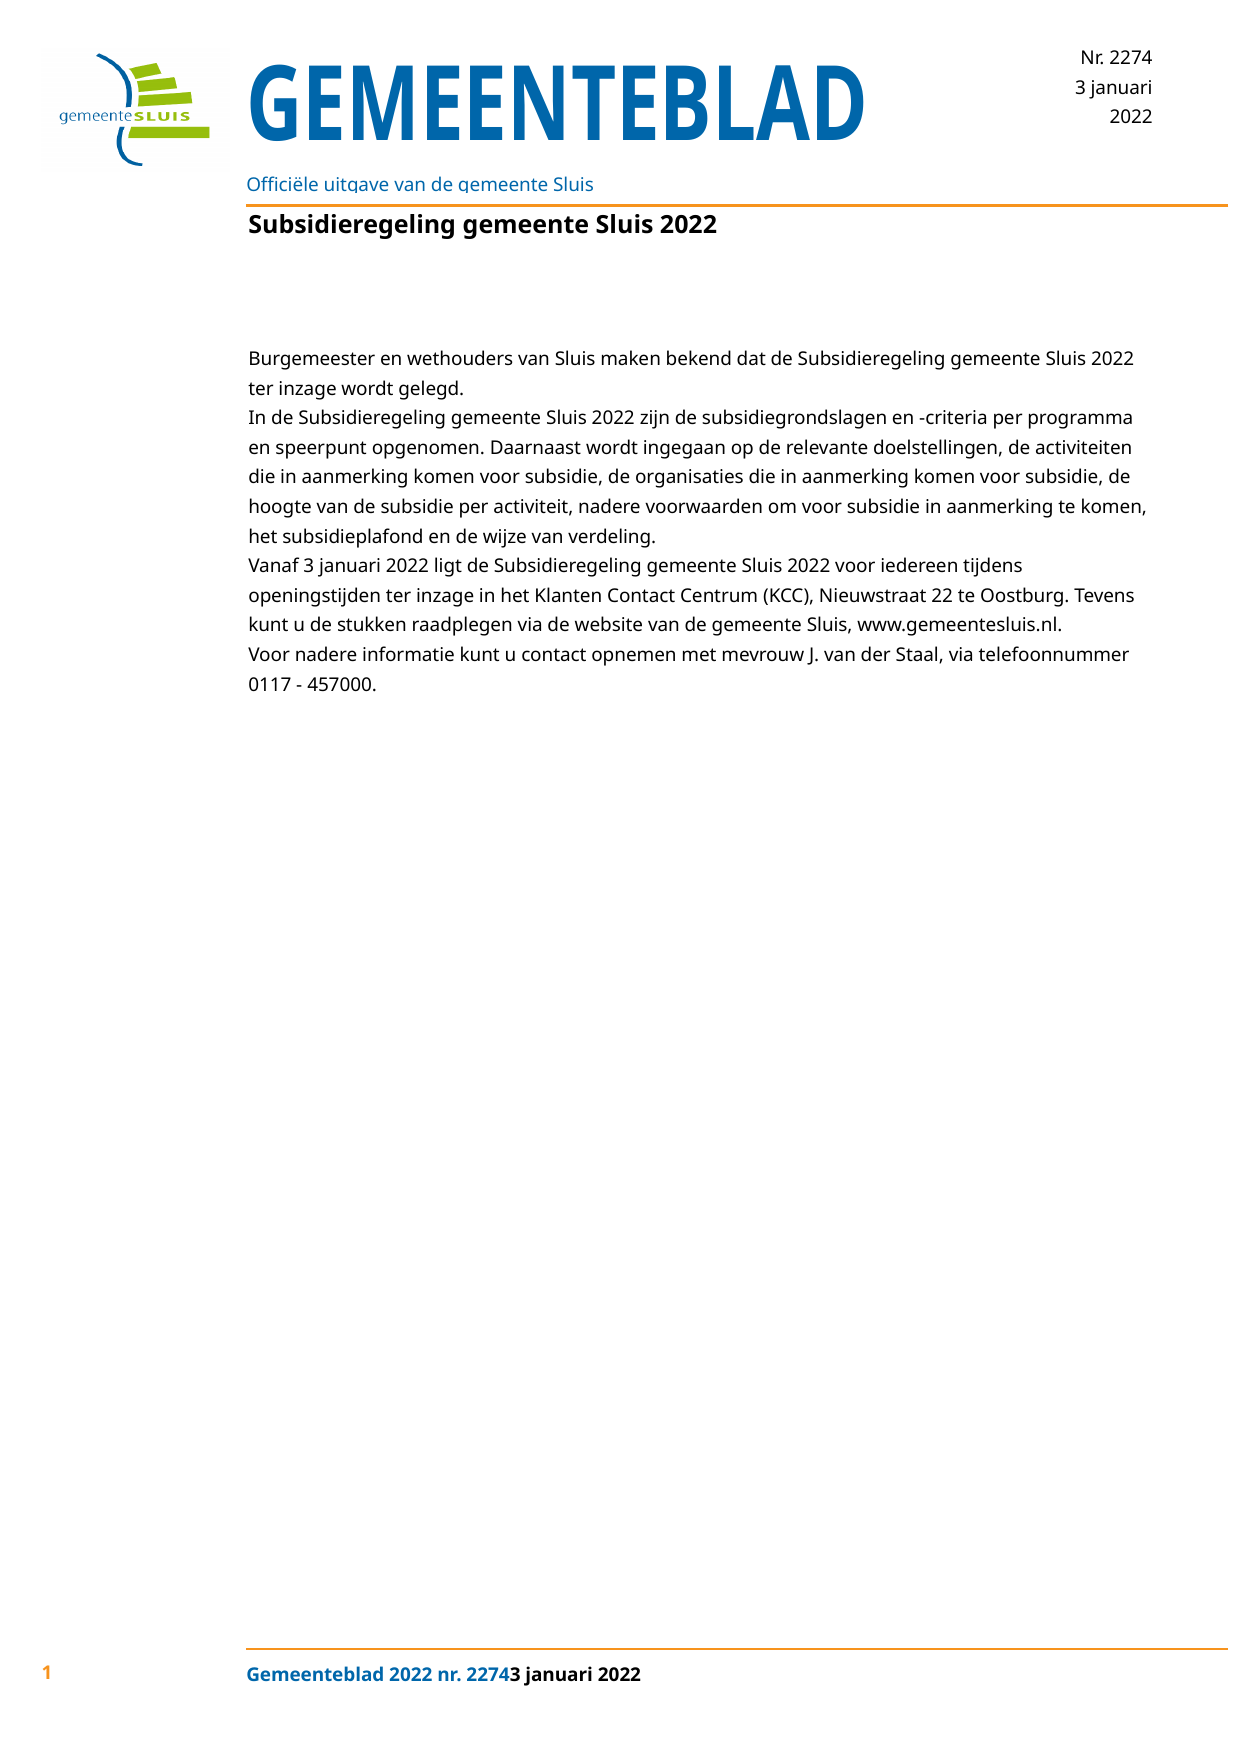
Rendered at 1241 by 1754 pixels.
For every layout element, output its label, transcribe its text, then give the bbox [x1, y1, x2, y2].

picture [41, 47, 231, 172]
text Voor nadere informatie kunt u contact opnemen met mevrouw J. van der Staal, via telefoonnummer 0117 - 457000. [248, 641, 1152, 696]
text Subsidieregeling gemeente Sluis 2022 [248, 207, 1152, 241]
text In de Subsidieregeling gemeente Sluis 2022 zijn de subsidiegrondslagen en -criteria per programma en speerpunt opgenomen. Daarnaast wordt ingegaan op de relevante doelstellingen, de activiteiten die in aanmerking komen voor subsidie, de organisaties die in aanmerking komen voor subsidie, de hoogte van de subsidie per activiteit, nadere voorwaarden om voor subsidie in aanmerking te komen, het subsidieplafond en de wijze van verdeling. [248, 404, 1152, 548]
text Burgemeester en wethouders van Sluis maken bekend dat de Subsidieregeling gemeente Sluis 2022 ter inzage wordt gelegd. [248, 345, 1152, 401]
text Vanaf 3 januari 2022 ligt de Subsidieregeling gemeente Sluis 2022 voor iedereen tijdens openingstijden ter inzage in het Klanten Contact Centrum (KCC), Nieuwstraat 22 te Oostburg. Tevens kunt u de stukken raadplegen via de website van de gemeente Sluis, www.gemeentesluis.nl. [248, 552, 1152, 637]
